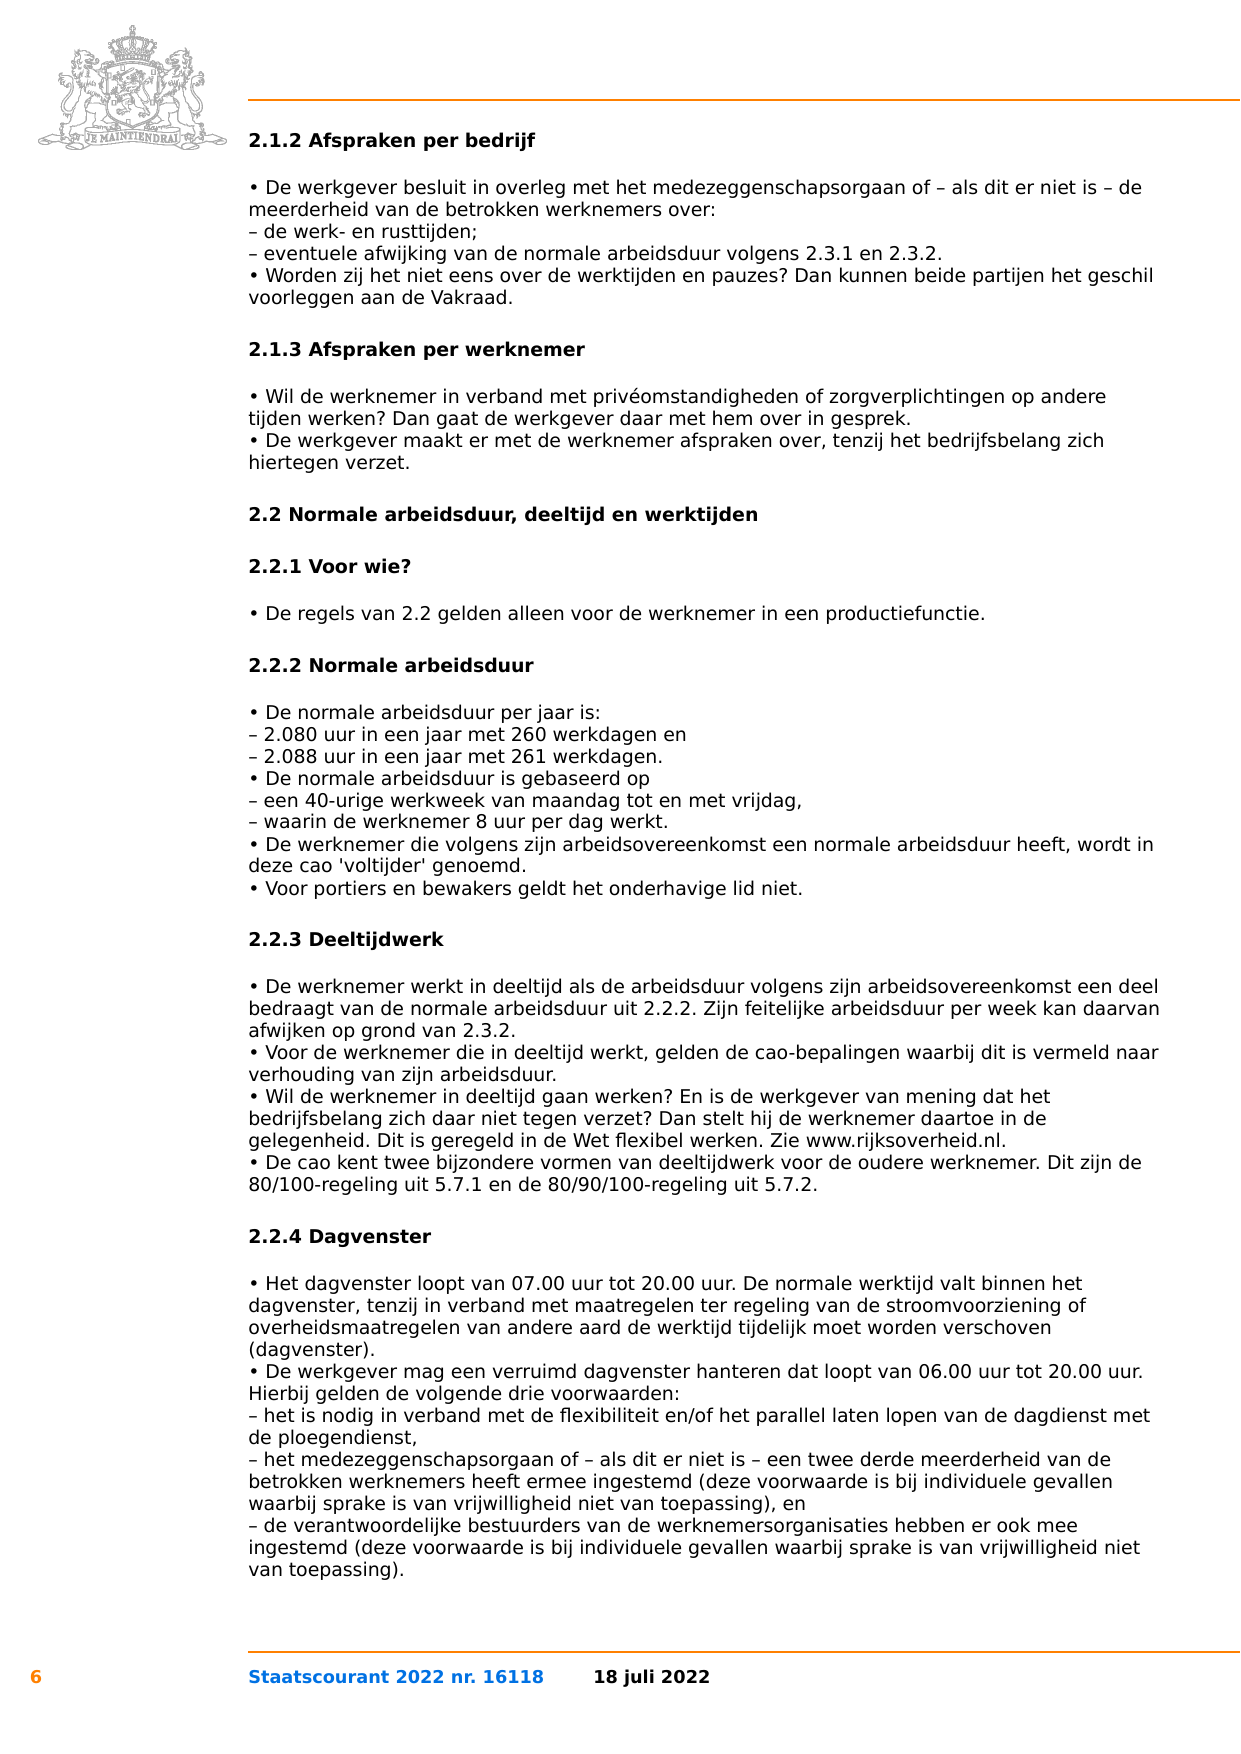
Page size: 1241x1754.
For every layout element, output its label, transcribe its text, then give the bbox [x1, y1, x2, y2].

picture [38, 25, 227, 150]
text – 2.088 uur in een jaar met 261 werkdagen. [248, 746, 1163, 767]
text – de werk- en rusttijden; [248, 221, 1163, 243]
text • De werkgever besluit in overleg met het medezeggenschapsorgaan of – als dit er niet is – de meerderheid van de betrokken werknemers over: [248, 177, 1163, 221]
subtitle 2.1.2 Afspraken per bedrijf [248, 130, 1163, 152]
text • De cao kent twee bijzondere vormen van deeltijdwerk voor de oudere werknemer. Dit zijn de 80/100-regeling uit 5.7.1 en de 80/90/100-regeling uit 5.7.2. [248, 1152, 1163, 1196]
text – een 40-urige werkweek van maandag tot en met vrijdag, [248, 789, 1163, 811]
text • De normale arbeidsduur is gebaseerd op [248, 767, 1163, 789]
text • Worden zij het niet eens over de werktijden en pauzes? Dan kunnen beide partijen het geschil voorleggen aan de Vakraad. [248, 265, 1163, 309]
text • Het dagvenster loopt van 07.00 uur tot 20.00 uur. De normale werktijd valt binnen het dagvenster, tenzij in verband met maatregelen ter regeling van de stroomvoorziening of overheidsmaatregelen van andere aard de werktijd tijdelijk moet worden verschoven (dagvenster). [248, 1273, 1163, 1361]
text • De regels van 2.2 gelden alleen voor de werknemer in een productiefunctie. [248, 603, 1163, 624]
text • Wil de werknemer in deeltijd gaan werken? En is de werkgever van mening dat het bedrijfsbelang zich daar niet tegen verzet? Dan stelt hij de werknemer daartoe in de gelegenheid. Dit is geregeld in de Wet flexibel werken. Zie www.rijksoverheid.nl. [248, 1086, 1163, 1152]
text – het is nodig in verband met de flexibiliteit en/of het parallel laten lopen van de dagdienst met de ploegendienst, [248, 1405, 1163, 1449]
text • Voor portiers en bewakers geldt het onderhavige lid niet. [248, 877, 1163, 899]
text • Wil de werknemer in verband met privéomstandigheden of zorgverplichtingen op andere tijden werken? Dan gaat de werkgever daar met hem over in gesprek. [248, 386, 1163, 430]
subtitle 2.2.3 Deeltijdwerk [248, 929, 1163, 951]
text • De werkgever maakt er met de werknemer afspraken over, tenzij het bedrijfsbelang zich hiertegen verzet. [248, 430, 1163, 474]
text • De werknemer werkt in deeltijd als de arbeidsduur volgens zijn arbeidsovereenkomst een deel bedraagt van de normale arbeidsduur uit 2.2.2. Zijn feitelijke arbeidsduur per week kan daarvan afwijken op grond van 2.3.2. [248, 976, 1163, 1042]
text • De normale arbeidsduur per jaar is: [248, 702, 1163, 723]
subtitle 2.2.2 Normale arbeidsduur [248, 654, 1163, 677]
text – het medezeggenschapsorgaan of – als dit er niet is – een twee derde meerderheid van de betrokken werknemers heeft ermee ingestemd (deze voorwaarde is bij individuele gevallen waarbij sprake is van vrijwilligheid niet van toepassing), en [248, 1449, 1163, 1515]
text • De werkgever mag een verruimd dagvenster hanteren dat loopt van 06.00 uur tot 20.00 uur. Hierbij gelden de volgende drie voorwaarden: [248, 1361, 1163, 1405]
subtitle 2.2.1 Voor wie? [248, 556, 1163, 578]
text – eventuele afwijking van de normale arbeidsduur volgens 2.3.1 en 2.3.2. [248, 243, 1163, 265]
subtitle 2.2 Normale arbeidsduur, deeltijd en werktijden [248, 504, 1163, 526]
text – waarin de werknemer 8 uur per dag werkt. [248, 811, 1163, 833]
subtitle 2.1.3 Afspraken per werknemer [248, 339, 1163, 361]
text – de verantwoordelijke bestuurders van de werknemersorganisaties hebben er ook mee ingestemd (deze voorwaarde is bij individuele gevallen waarbij sprake is van vrijwilligheid niet van toepassing). [248, 1515, 1163, 1581]
text • De werknemer die volgens zijn arbeidsovereenkomst een normale arbeidsduur heeft, wordt in deze cao 'voltijder' genoemd. [248, 833, 1163, 877]
subtitle 2.2.4 Dagvenster [248, 1226, 1163, 1248]
text • Voor de werknemer die in deeltijd werkt, gelden de cao-bepalingen waarbij dit is vermeld naar verhouding van zijn arbeidsduur. [248, 1042, 1163, 1086]
text – 2.080 uur in een jaar met 260 werkdagen en [248, 723, 1163, 746]
